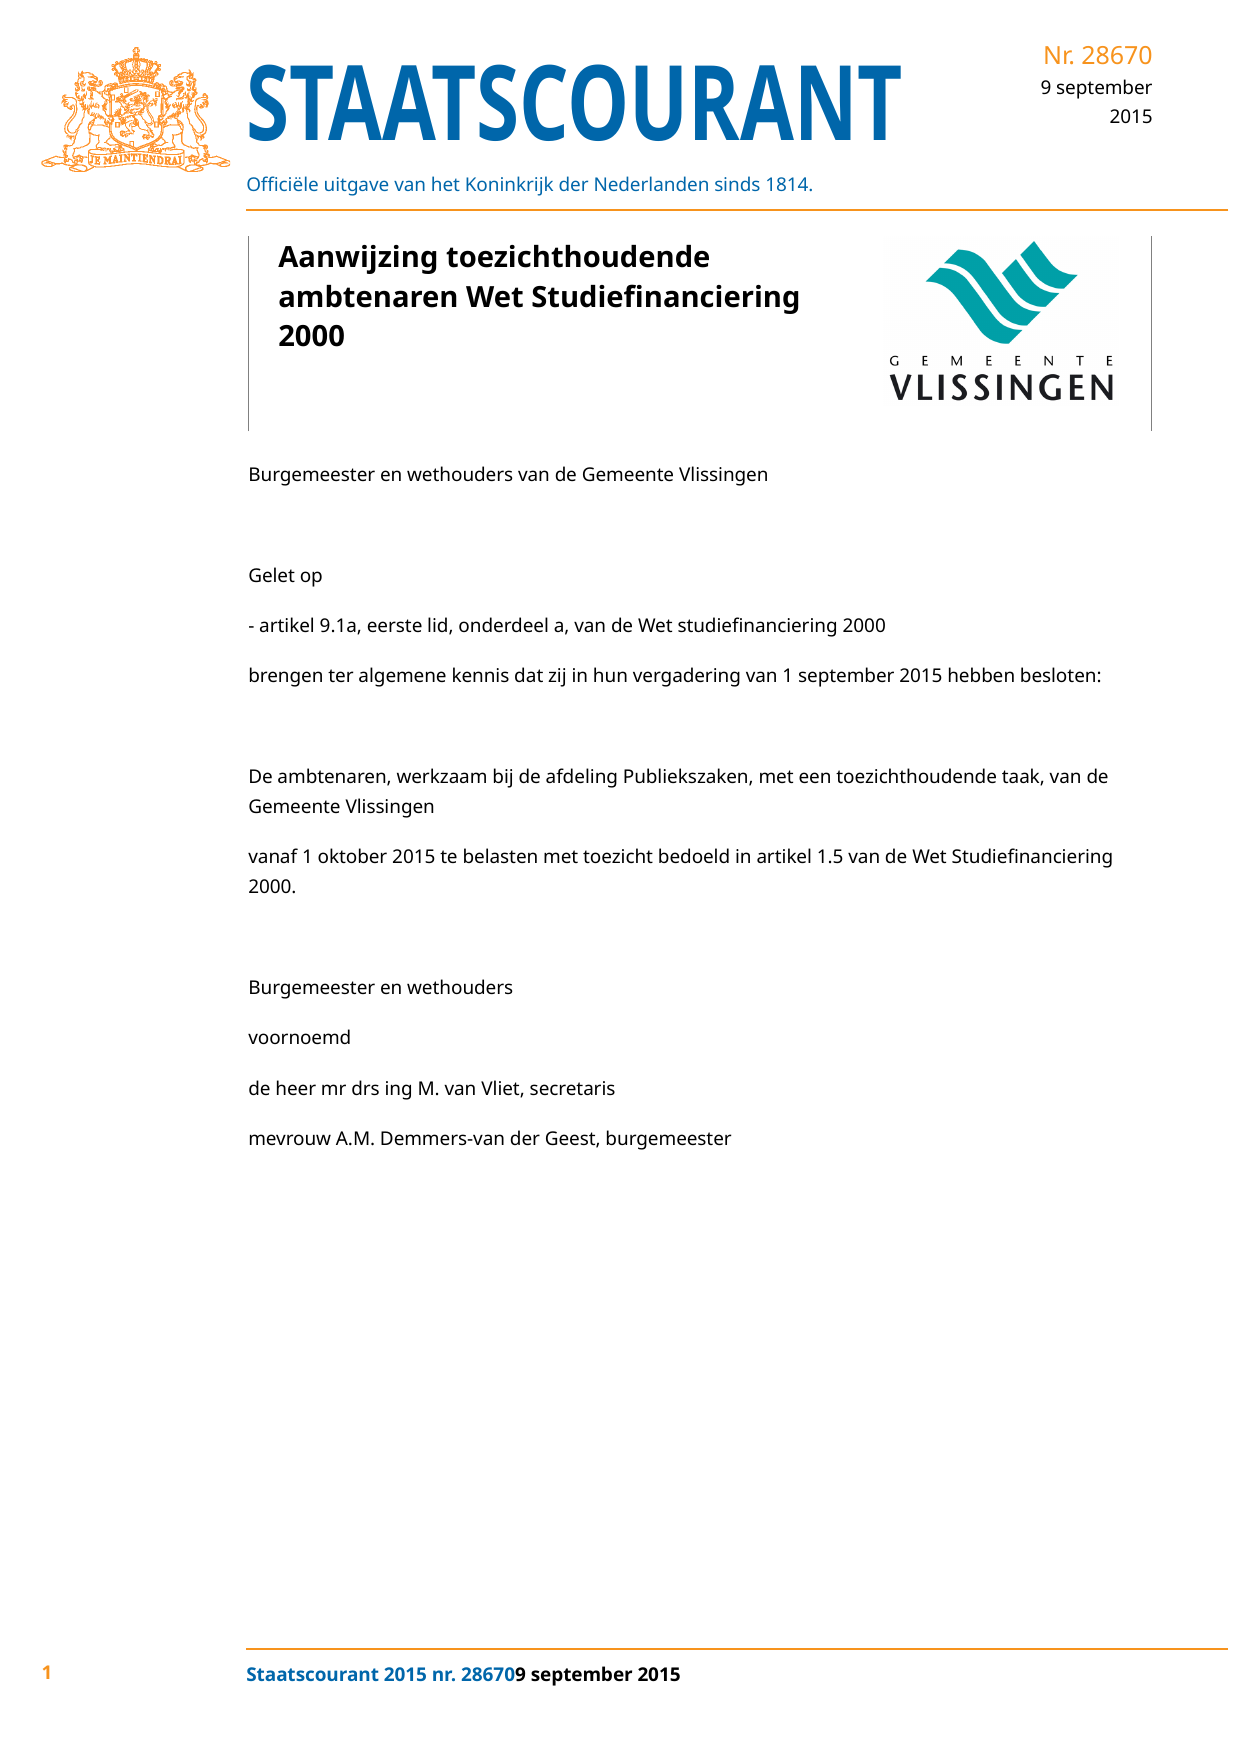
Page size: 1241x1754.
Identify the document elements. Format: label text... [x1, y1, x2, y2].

table_header Aanwijzing toezichthoudende ambtenaren Wet Studiefinanciering 2000 [249, 236, 850, 431]
picture [882, 236, 1119, 406]
picture [41, 47, 231, 172]
text Gelet op [248, 562, 1152, 587]
table_header [850, 236, 1151, 431]
text - artikel 9.1a, eerste lid, onderdeel a, van de Wet studiefinanciering 2000 [248, 612, 1152, 638]
text brengen ter algemene kennis dat zij in hun vergadering van 1 september 2015 hebben besloten: [248, 663, 1152, 688]
text mevrouw A.M. Demmers-van der Geest, burgemeester [248, 1125, 1152, 1151]
text vanaf 1 oktober 2015 te belasten met toezicht bedoeld in artikel 1.5 van de Wet Studiefinanciering 2000. [248, 843, 1152, 899]
text de heer mr drs ing M. van Vliet, secretaris [248, 1075, 1152, 1100]
text De ambtenaren, werkzaam bij de afdeling Publiekszaken, met een toezichthoudende taak, van de Gemeente Vlissingen [248, 763, 1152, 819]
text Burgemeester en wethouders [248, 974, 1152, 999]
text voornoemd [248, 1024, 1152, 1050]
text Burgemeester en wethouders van de Gemeente Vlissingen [248, 461, 1152, 487]
